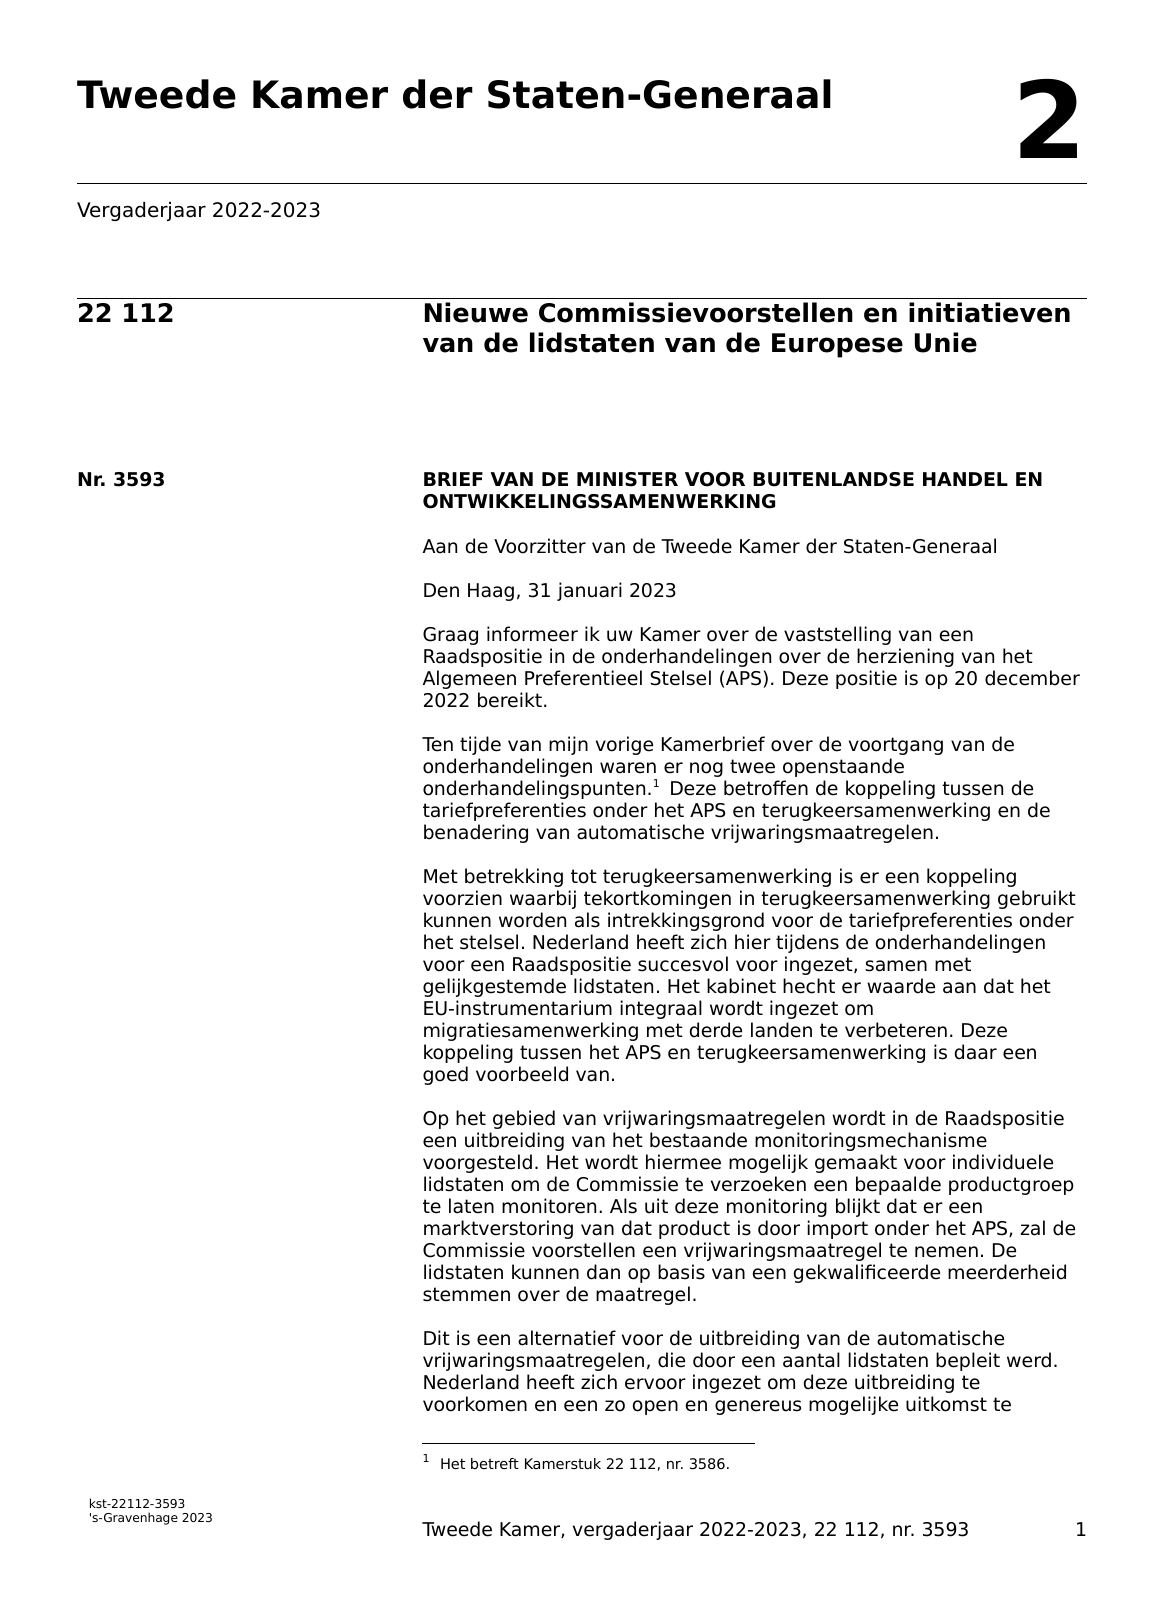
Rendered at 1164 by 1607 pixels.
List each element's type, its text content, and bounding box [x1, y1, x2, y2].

text Het betreft Kamerstuk 22 112, nr. 3586. [422, 1452, 1087, 1474]
text Aan de Voorzitter van de Tweede Kamer der Staten-Generaal [422, 536, 1087, 557]
text Dit is een alternatief voor de uitbreiding van de automatische vrijwaringsmaatregelen, die door een aantal lidstaten bepleit werd. Nederland heeft zich ervoor ingezet om deze uitbreiding te voorkomen en een zo open en genereus mogelijke uitkomst te [422, 1328, 1087, 1416]
subtitle Nr. 3593 BRIEF VAN DE MINISTER VOOR BUITENLANDSE HANDEL EN ONTWIKKELINGSSAMENWERKING [77, 469, 1087, 513]
table_header 2 [886, 59, 1087, 183]
text Graag informeer ik uw Kamer over de vaststelling van een Raadspositie in de onderhandelingen over de herziening van het Algemeen Preferentieel Stelsel (APS). Deze positie is op 20 december 2022 bereikt. [422, 624, 1087, 712]
table_header Tweede Kamer der Staten-Generaal [77, 59, 886, 183]
subtitle 22 112 Nieuwe Commissievoorstellen en initiatieven van de lidstaten van de Europese Unie [77, 299, 1087, 358]
text Op het gebied van vrijwaringsmaatregelen wordt in de Raadspositie een uitbreiding van het bestaande monitoringsmechanisme voorgesteld. Het wordt hiermee mogelijk gemaakt voor individuele lidstaten om de Commissie te verzoeken een bepaalde productgroep te laten monitoren. Als uit deze monitoring blijkt dat er een marktverstoring van dat product is door import onder het APS, zal de Commissie voorstellen een vrijwaringsmaatregel te nemen. De lidstaten kunnen dan op basis van een gekwalificeerde meerderheid stemmen over de maatregel. [422, 1108, 1087, 1306]
text 's-Gravenhage 2023 [88, 1511, 323, 1525]
text kst-22112-3593 [88, 1497, 323, 1511]
text Met betrekking tot terugkeersamenwerking is er een koppeling voorzien waarbij tekortkomingen in terugkeersamenwerking gebruikt kunnen worden als intrekkingsgrond voor de tariefpreferenties onder het stelsel. Nederland heeft zich hier tijdens de onderhandelingen voor een Raadspositie succesvol voor ingezet, samen met gelijkgestemde lidstaten. Het kabinet hecht er waarde aan dat het EU-instrumentarium integraal wordt ingezet om migratiesamenwerking met derde landen te verbeteren. Deze koppeling tussen het APS en terugkeersamenwerking is daar een goed voorbeeld van. [422, 866, 1087, 1086]
table_cell Vergaderjaar 2022-2023 [77, 184, 1087, 298]
text Den Haag, 31 januari 2023 [422, 580, 1087, 602]
text Ten tijde van mijn vorige Kamerbrief over de voortgang van de onderhandelingen waren er nog twee openstaande onderhandelingspunten. Deze betroffen de koppeling tussen de tariefpreferenties onder het APS en terugkeersamenwerking en de benadering van automatische vrijwaringsmaatregelen. [422, 734, 1087, 844]
